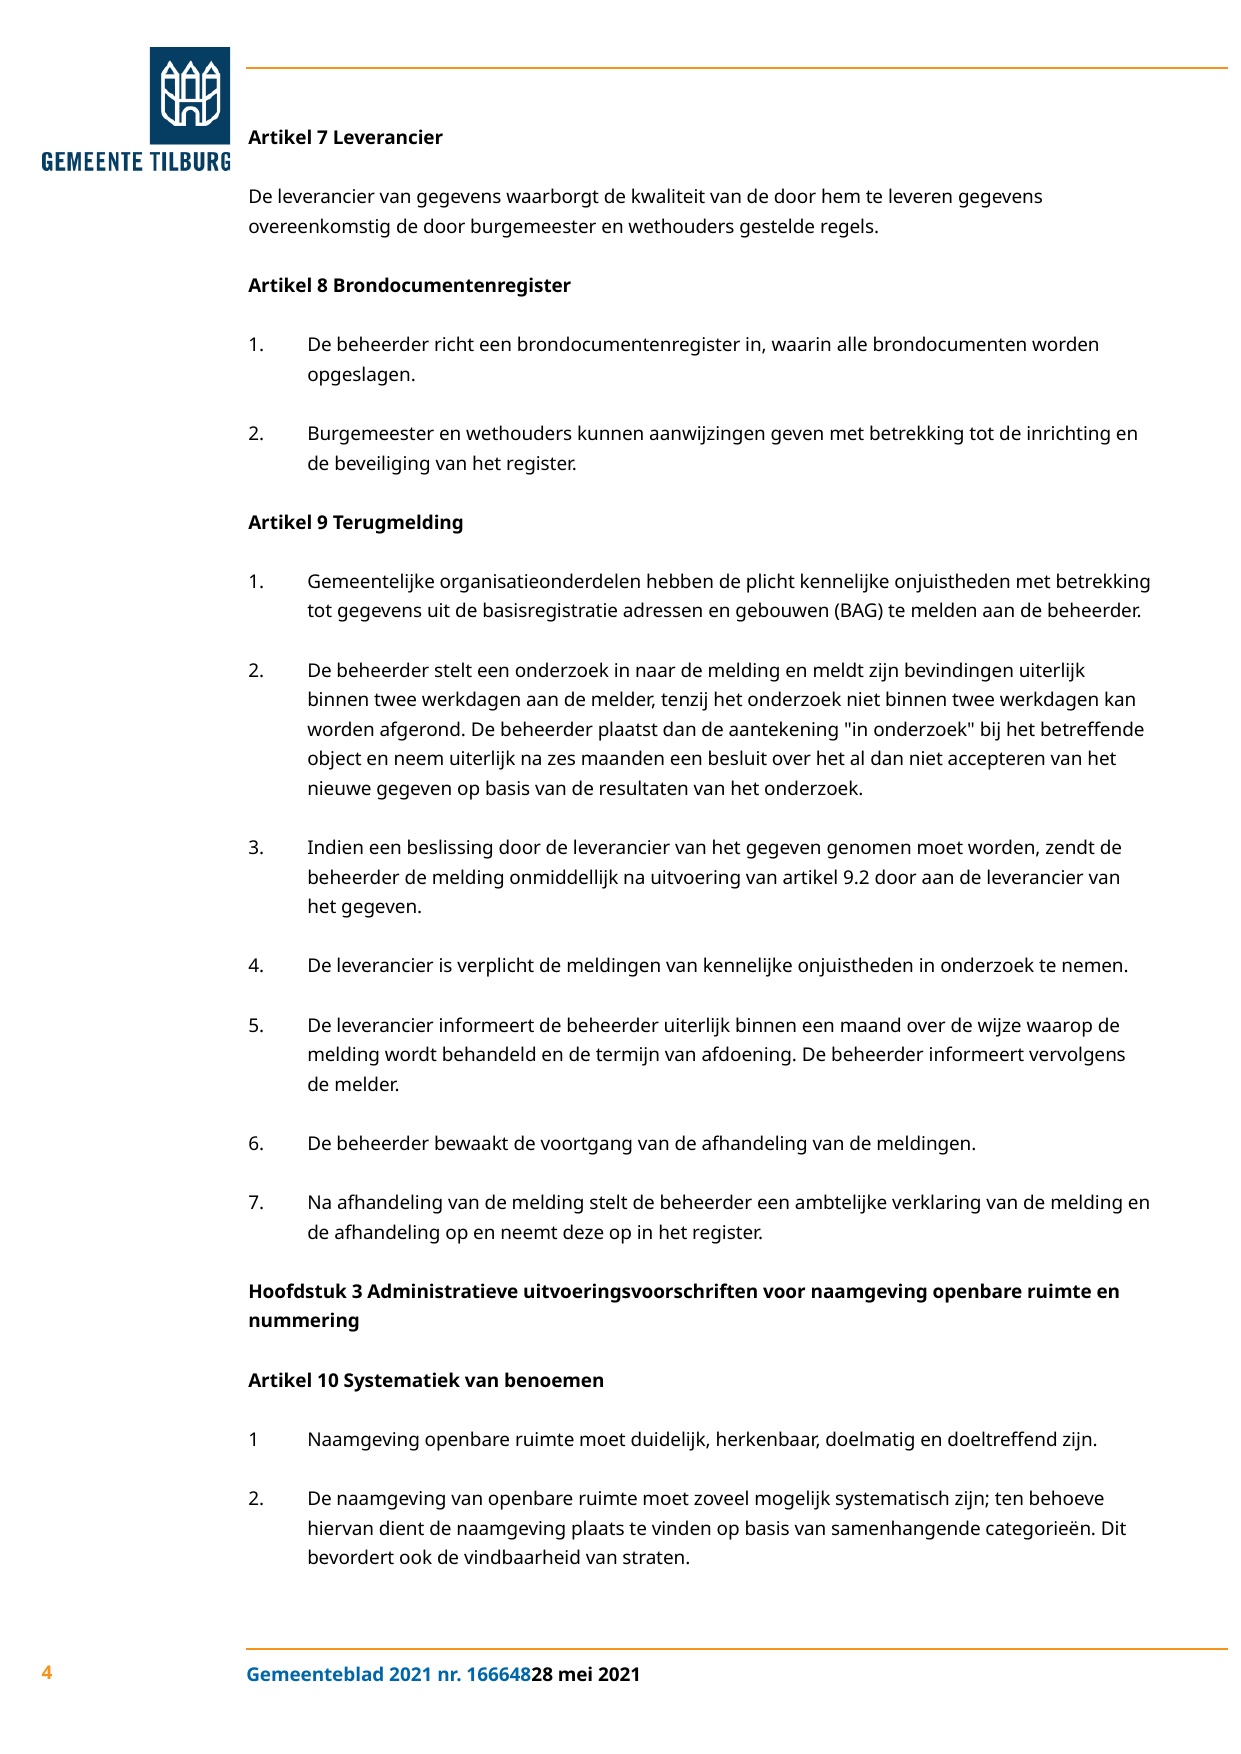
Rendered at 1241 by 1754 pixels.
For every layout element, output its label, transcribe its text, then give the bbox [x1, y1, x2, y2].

text Artikel 10 Systematiek van benoemen [248, 1367, 1152, 1393]
text Hoofdstuk 3 Administratieve uitvoeringsvoorschriften voor naamgeving openbare ruimte en nummering [248, 1278, 1152, 1333]
list De naamgeving van openbare ruimte moet zoveel mogelijk systematisch zijn; ten behoeve hiervan dient de naamgeving plaats te vinden op basis van samenhangende categorieën. Dit bevordert ook de vindbaarheid van straten. [248, 1485, 1152, 1570]
text Artikel 9 Terugmelding [248, 509, 1152, 535]
list Naamgeving openbare ruimte moet duidelijk, herkenbaar, doelmatig en doeltreffend zijn. [248, 1426, 1152, 1452]
text De leverancier van gegevens waarborgt de kwaliteit van de door hem te leveren gegevens overeenkomstig de door burgemeester en wethouders gestelde regels. [248, 183, 1152, 239]
list De beheerder stelt een onderzoek in naar de melding en meldt zijn bevindingen uiterlijk binnen twee werkdagen aan de melder, tenzij het onderzoek niet binnen twee werkdagen kan worden afgerond. De beheerder plaatst dan de aantekening "in onderzoek" bij het betreffende object en neem uiterlijk na zes maanden een besluit over het al dan niet accepteren van het nieuwe gegeven op basis van de resultaten van het onderzoek. [248, 657, 1152, 801]
list De leverancier informeert de beheerder uiterlijk binnen een maand over de wijze waarop de melding wordt behandeld en de termijn van afdoening. De beheerder informeert vervolgens de melder. [248, 1012, 1152, 1097]
list Indien een beslissing door de leverancier van het gegeven genomen moet worden, zendt de beheerder de melding onmiddellijk na uitvoering van artikel 9.2 door aan de leverancier van het gegeven. [248, 834, 1152, 919]
list De beheerder richt een brondocumentenregister in, waarin alle brondocumenten worden opgeslagen. [248, 331, 1152, 387]
text Artikel 8 Brondocumentenregister [248, 272, 1152, 298]
text Artikel 7 Leverancier [248, 124, 1152, 150]
list Burgemeester en wethouders kunnen aanwijzingen geven met betrekking tot de inrichting en de beveiliging van het register. [248, 420, 1152, 476]
list Gemeentelijke organisatieonderdelen hebben de plicht kennelijke onjuistheden met betrekking tot gegevens uit de basisregistratie adressen en gebouwen (BAG) te melden aan de beheerder. [248, 568, 1152, 623]
picture [41, 47, 231, 172]
list Na afhandeling van de melding stelt de beheerder een ambtelijke verklaring van de melding en de afhandeling op en neemt deze op in het register. [248, 1189, 1152, 1245]
list De leverancier is verplicht de meldingen van kennelijke onjuistheden in onderzoek te nemen. [248, 953, 1152, 978]
list De beheerder bewaakt de voortgang van de afhandeling van de meldingen. [248, 1130, 1152, 1156]
